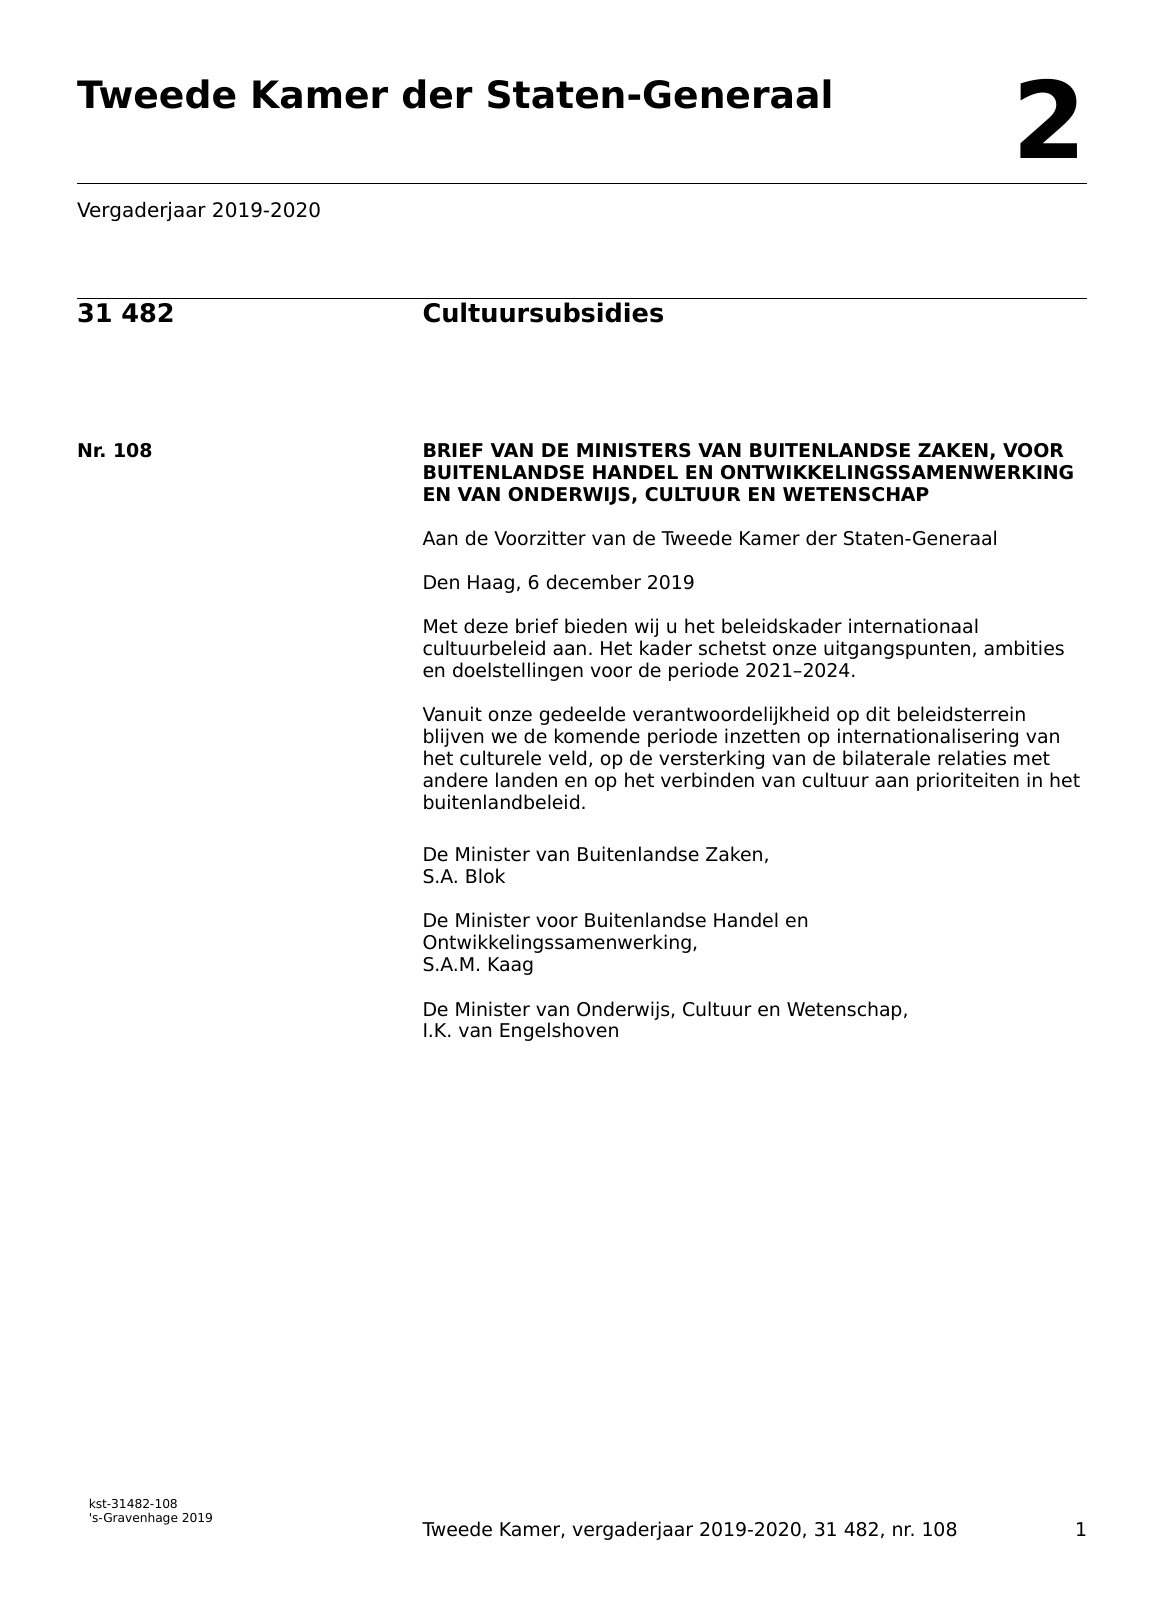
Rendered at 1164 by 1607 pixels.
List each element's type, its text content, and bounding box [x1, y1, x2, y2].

text Vanuit onze gedeelde verantwoordelijkheid op dit beleidsterrein blijven we de komende periode inzetten op internationalisering van het culturele veld, op de versterking van de bilaterale relaties met andere landen en op het verbinden van cultuur aan prioriteiten in het buitenlandbeleid. [422, 704, 1087, 814]
text Met deze brief bieden wij u het beleidskader internationaal cultuurbeleid aan. Het kader schetst onze uitgangspunten, ambities en doelstellingen voor de periode 2021–2024. [422, 616, 1087, 682]
subtitle Nr. 108 BRIEF VAN DE MINISTERS VAN BUITENLANDSE ZAKEN, VOOR BUITENLANDSE HANDEL EN ONTWIKKELINGSSAMENWERKING EN VAN ONDERWIJS, CULTUUR EN WETENSCHAP [77, 440, 1087, 506]
subtitle 31 482 Cultuursubsidies [77, 299, 1087, 329]
table_header Tweede Kamer der Staten-Generaal [77, 59, 886, 183]
text Aan de Voorzitter van de Tweede Kamer der Staten-Generaal [422, 528, 1087, 550]
text De Minister voor Buitenlandse Handel en Ontwikkelingssamenwerking, S.A.M. Kaag [422, 910, 1087, 976]
text 's-Gravenhage 2019 [88, 1511, 323, 1525]
text Den Haag, 6 december 2019 [422, 572, 1087, 594]
text De Minister van Onderwijs, Cultuur en Wetenschap, I.K. van Engelshoven [422, 998, 1087, 1042]
table_cell Vergaderjaar 2019-2020 [77, 184, 1087, 298]
text kst-31482-108 [88, 1497, 323, 1511]
text De Minister van Buitenlandse Zaken, S.A. Blok [422, 844, 1087, 888]
table_header 2 [886, 59, 1087, 183]
